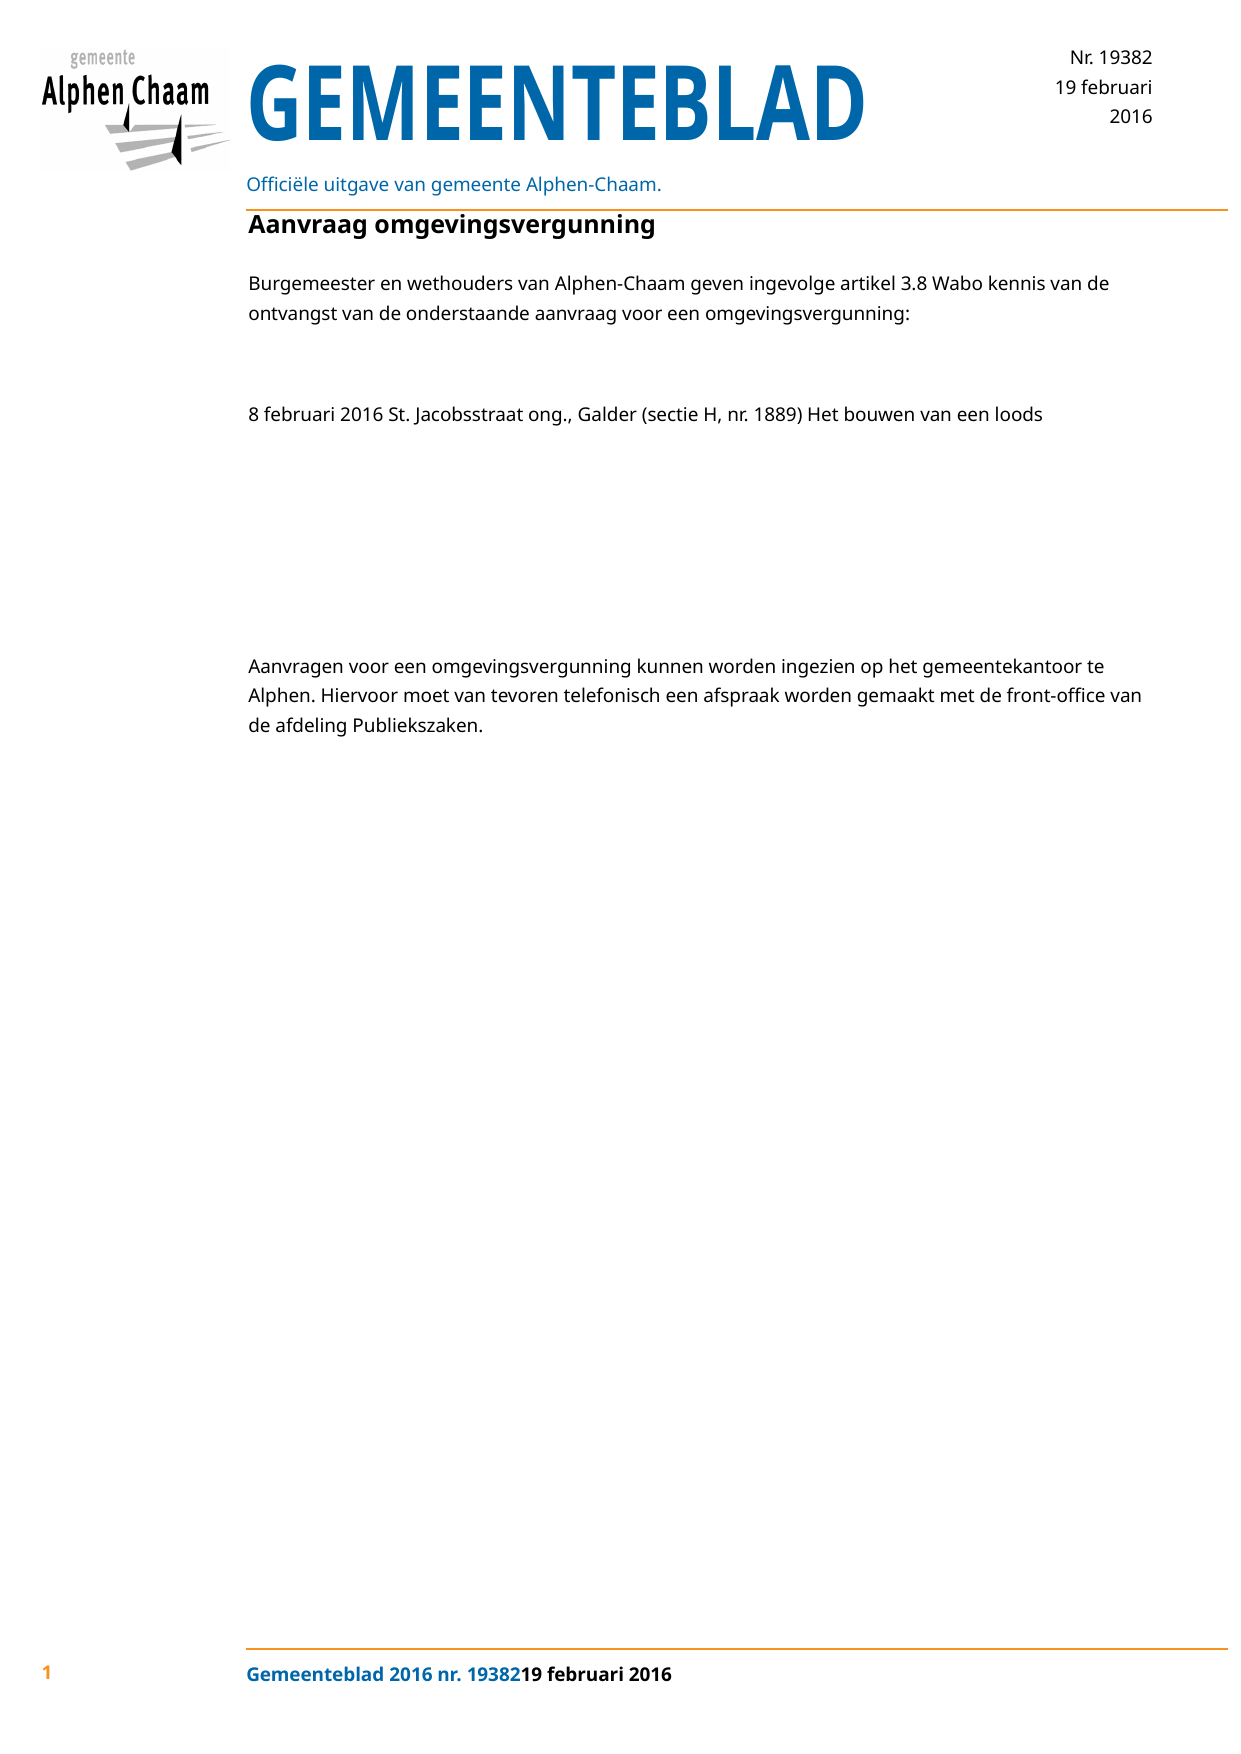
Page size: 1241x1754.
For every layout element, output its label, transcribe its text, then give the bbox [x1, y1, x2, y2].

text Aanvraag omgevingsvergunning [248, 211, 1152, 241]
text Burgemeester en wethouders van Alphen-Chaam geven ingevolge artikel 3.8 Wabo kennis van de ontvangst van de onderstaande aanvraag voor een omgevingsvergunning: [248, 270, 1152, 326]
text Aanvragen voor een omgevingsvergunning kunnen worden ingezien op het gemeentekantoor te Alphen. Hiervoor moet van tevoren telefonisch een afspraak worden gemaakt met de front-office van de afdeling Publiekszaken. [248, 653, 1152, 738]
text 8 februari 2016 St. Jacobsstraat ong., Galder (sectie H, nr. 1889) Het bouwen van een loods [248, 401, 1152, 426]
picture [41, 47, 231, 172]
